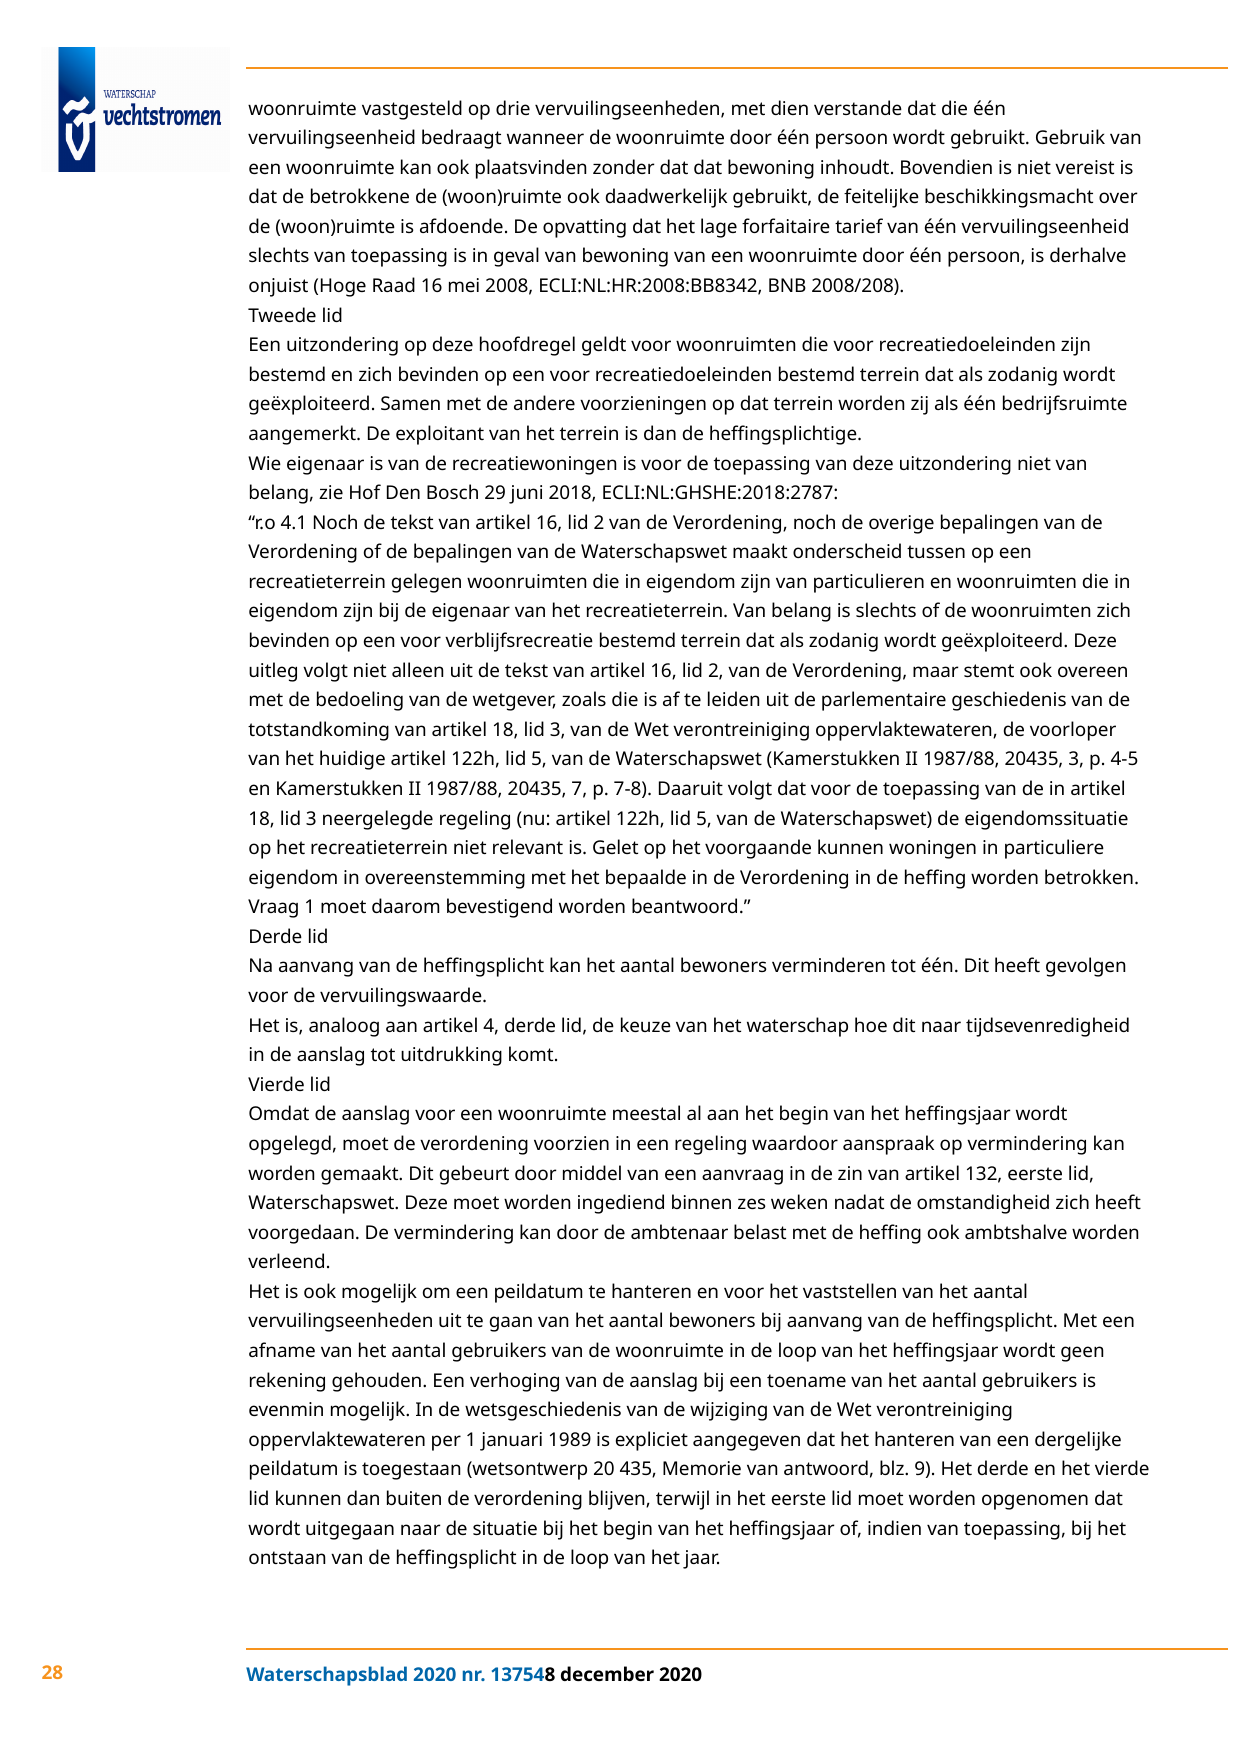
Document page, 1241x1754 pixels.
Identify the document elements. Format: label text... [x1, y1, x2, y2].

text Na aanvang van de heffingsplicht kan het aantal bewoners verminderen tot één. Dit heeft gevolgen voor de vervuilingswaarde. [248, 953, 1152, 1008]
text Omdat de aanslag voor een woonruimte meestal al aan het begin van het heffingsjaar wordt opgelegd, moet de verordening voorzien in een regeling waardoor aanspraak op vermindering kan worden gemaakt. Dit gebeurt door middel van een aanvraag in de zin van artikel 132, eerste lid, Waterschapswet. Deze moet worden ingediend binnen zes weken nadat de omstandigheid zich heeft voorgedaan. De vermindering kan door de ambtenaar belast met de heffing ook ambtshalve worden verleend. [248, 1101, 1152, 1274]
text Een uitzondering op deze hoofdregel geldt voor woonruimten die voor recreatiedoeleinden zijn bestemd en zich bevinden op een voor recreatiedoeleinden bestemd terrein dat als zodanig wordt geëxploiteerd. Samen met de andere voorzieningen op dat terrein worden zij als één bedrijfsruimte aangemerkt. De exploitant van het terrein is dan de heffingsplichtige. [248, 331, 1152, 446]
text Het is ook mogelijk om een peildatum te hanteren en voor het vaststellen van het aantal vervuilingseenheden uit te gaan van het aantal bewoners bij aanvang van de heffingsplicht. Met een afname van het aantal gebruikers van de woonruimte in de loop van het heffingsjaar wordt geen rekening gehouden. Een verhoging van de aanslag bij een toename van het aantal gebruikers is evenmin mogelijk. In de wetsgeschiedenis van de wijziging van de Wet verontreiniging oppervlaktewateren per 1 januari 1989 is expliciet aangegeven dat het hanteren van een dergelijke peildatum is toegestaan (wetsontwerp 20 435, Memorie van antwoord, blz. 9). Het derde en het vierde lid kunnen dan buiten de verordening blijven, terwijl in het eerste lid moet worden opgenomen dat wordt uitgegaan naar de situatie bij het begin van het heffingsjaar of, indien van toepassing, bij het ontstaan van de heffingsplicht in de loop van het jaar. [248, 1278, 1152, 1570]
text Het is, analoog aan artikel 4, derde lid, de keuze van het waterschap hoe dit naar tijdsevenredigheid in de aanslag tot uitdrukking komt. [248, 1012, 1152, 1067]
text Vierde lid [248, 1071, 1152, 1097]
text “r.o 4.1 Noch de tekst van artikel 16, lid 2 van de Verordening, noch de overige bepalingen van de Verordening of de bepalingen van de Waterschapswet maakt onderscheid tussen op een recreatieterrein gelegen woonruimten die in eigendom zijn van particulieren en woonruimten die in eigendom zijn bij de eigenaar van het recreatieterrein. Van belang is slechts of de woonruimten zich bevinden op een voor verblijfsrecreatie bestemd terrein dat als zodanig wordt geëxploiteerd. Deze uitleg volgt niet alleen uit de tekst van artikel 16, lid 2, van de Verordening, maar stemt ook overeen met de bedoeling van de wetgever, zoals die is af te leiden uit de parlementaire geschiedenis van de totstandkoming van artikel 18, lid 3, van de Wet verontreiniging oppervlaktewateren, de voorloper van het huidige artikel 122h, lid 5, van de Waterschapswet (Kamerstukken II 1987/88, 20435, 3, p. 4-5 en Kamerstukken II 1987/88, 20435, 7, p. 7-8). Daaruit volgt dat voor de toepassing van de in artikel 18, lid 3 neergelegde regeling (nu: artikel 122h, lid 5, van de Waterschapswet) de eigendomssituatie op het recreatieterrein niet relevant is. Gelet op het voorgaande kunnen woningen in particuliere eigendom in overeenstemming met het bepaalde in de Verordening in de heffing worden betrokken. Vraag 1 moet daarom bevestigend worden beantwoord.” [248, 509, 1152, 919]
picture [41, 47, 231, 172]
text woonruimte vastgesteld op drie vervuilingseenheden, met dien verstande dat die één vervuilingseenheid bedraagt wanneer de woonruimte door één persoon wordt gebruikt. Gebruik van een woonruimte kan ook plaatsvinden zonder dat dat bewoning inhoudt. Bovendien is niet vereist is dat de betrokkene de (woon)ruimte ook daadwerkelijk gebruikt, de feitelijke beschikkingsmacht over de (woon)ruimte is afdoende. De opvatting dat het lage forfaitaire tarief van één vervuilingseenheid slechts van toepassing is in geval van bewoning van een woonruimte door één persoon, is derhalve onjuist (Hoge Raad 16 mei 2008, ECLI:NL:HR:2008:BB8342, BNB 2008/208). [248, 95, 1152, 298]
text Tweede lid [248, 302, 1152, 328]
text Wie eigenaar is van de recreatiewoningen is voor de toepassing van deze uitzondering niet van belang, zie Hof Den Bosch 29 juni 2018, ECLI:NL:GHSHE:2018:2787: [248, 450, 1152, 505]
text Derde lid [248, 923, 1152, 949]
